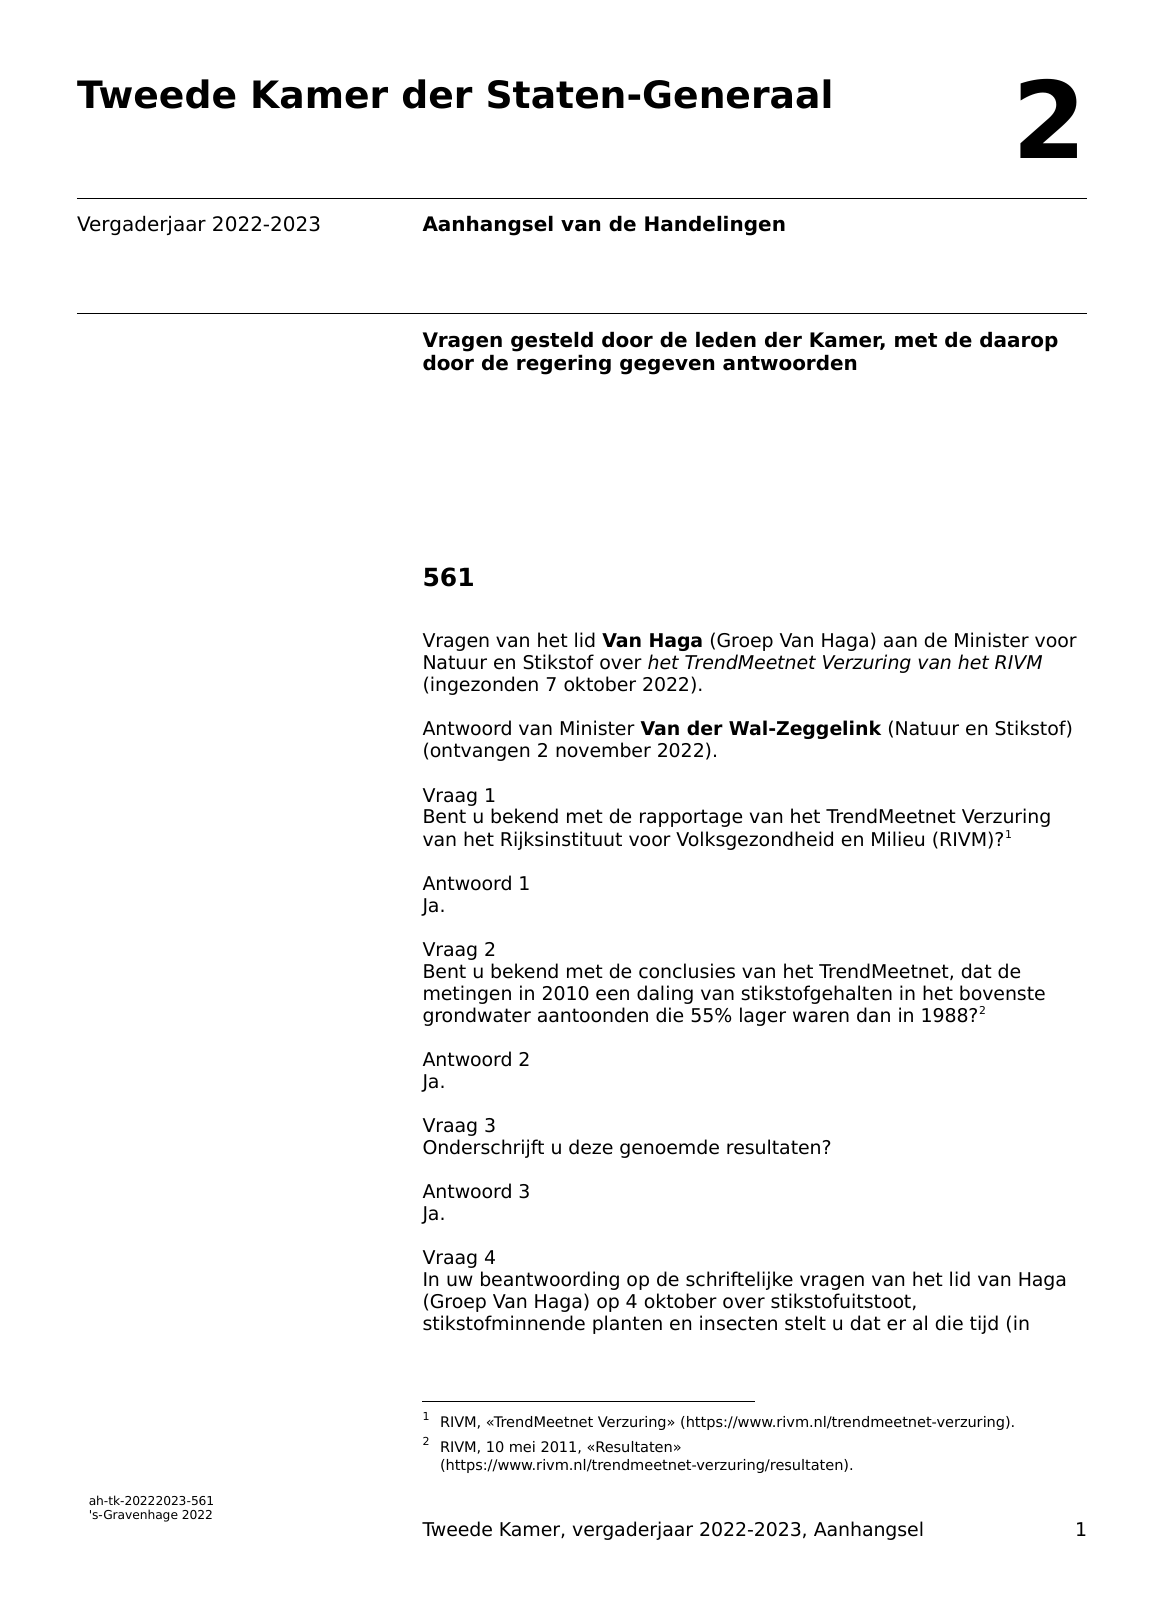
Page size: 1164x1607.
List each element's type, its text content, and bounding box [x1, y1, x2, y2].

text Ja. [422, 1203, 1087, 1225]
table_header 2 [886, 59, 1087, 198]
table_cell Aanhangsel van de Handelingen [422, 199, 1087, 313]
table_header Tweede Kamer der Staten-Generaal [77, 59, 886, 198]
text RIVM, «TrendMeetnet Verzuring» (https://www.rivm.nl/trendmeetnet-verzuring). [422, 1410, 1087, 1432]
table_cell Vragen gesteld door de leden der Kamer, met de daarop door de regering gegeven antwoorden [422, 314, 1087, 375]
text Bent u bekend met de rapportage van het TrendMeetnet Verzuring van het Rijksinstituut voor Volksgezondheid en Milieu (RIVM)? [422, 806, 1087, 850]
table_cell [77, 314, 422, 375]
text 's-Gravenhage 2022 [88, 1508, 323, 1522]
table_cell Vergaderjaar 2022-2023 [77, 199, 422, 313]
text Antwoord 3 [422, 1181, 1087, 1203]
text Antwoord 2 [422, 1049, 1087, 1071]
text Onderschrijft u deze genoemde resultaten? [422, 1137, 1087, 1159]
text Ja. [422, 1071, 1087, 1093]
text RIVM, 10 mei 2011, «Resultaten» (https://www.rivm.nl/trendmeetnet-verzuring/resultaten). [422, 1435, 1087, 1474]
text Vraag 1 [422, 784, 1087, 806]
text Vraag 2 [422, 939, 1087, 961]
text Vraag 3 [422, 1115, 1087, 1137]
text ah-tk-20222023-561 [88, 1494, 323, 1508]
text Bent u bekend met de conclusies van het TrendMeetnet, dat de metingen in 2010 een daling van stikstofgehalten in het bovenste grondwater aantoonden die 55% lager waren dan in 1988? [422, 961, 1087, 1027]
text Ja. [422, 894, 1087, 917]
text Vraag 4 [422, 1247, 1087, 1269]
text Vragen van het lid Van Haga (Groep Van Haga) aan de Minister voor Natuur en Stikstof over het TrendMeetnet Verzuring van het RIVM (ingezonden 7 oktober 2022). [422, 630, 1087, 696]
text Antwoord 1 [422, 873, 1087, 894]
text 561 [422, 563, 1087, 592]
text In uw beantwoording op de schriftelijke vragen van het lid van Haga (Groep Van Haga) op 4 oktober over stikstofuitstoot, stikstofminnende planten en insecten stelt u dat er al die tijd (in [422, 1269, 1087, 1335]
text Antwoord van Minister Van der Wal-Zeggelink (Natuur en Stikstof) (ontvangen 2 november 2022). [422, 718, 1087, 762]
